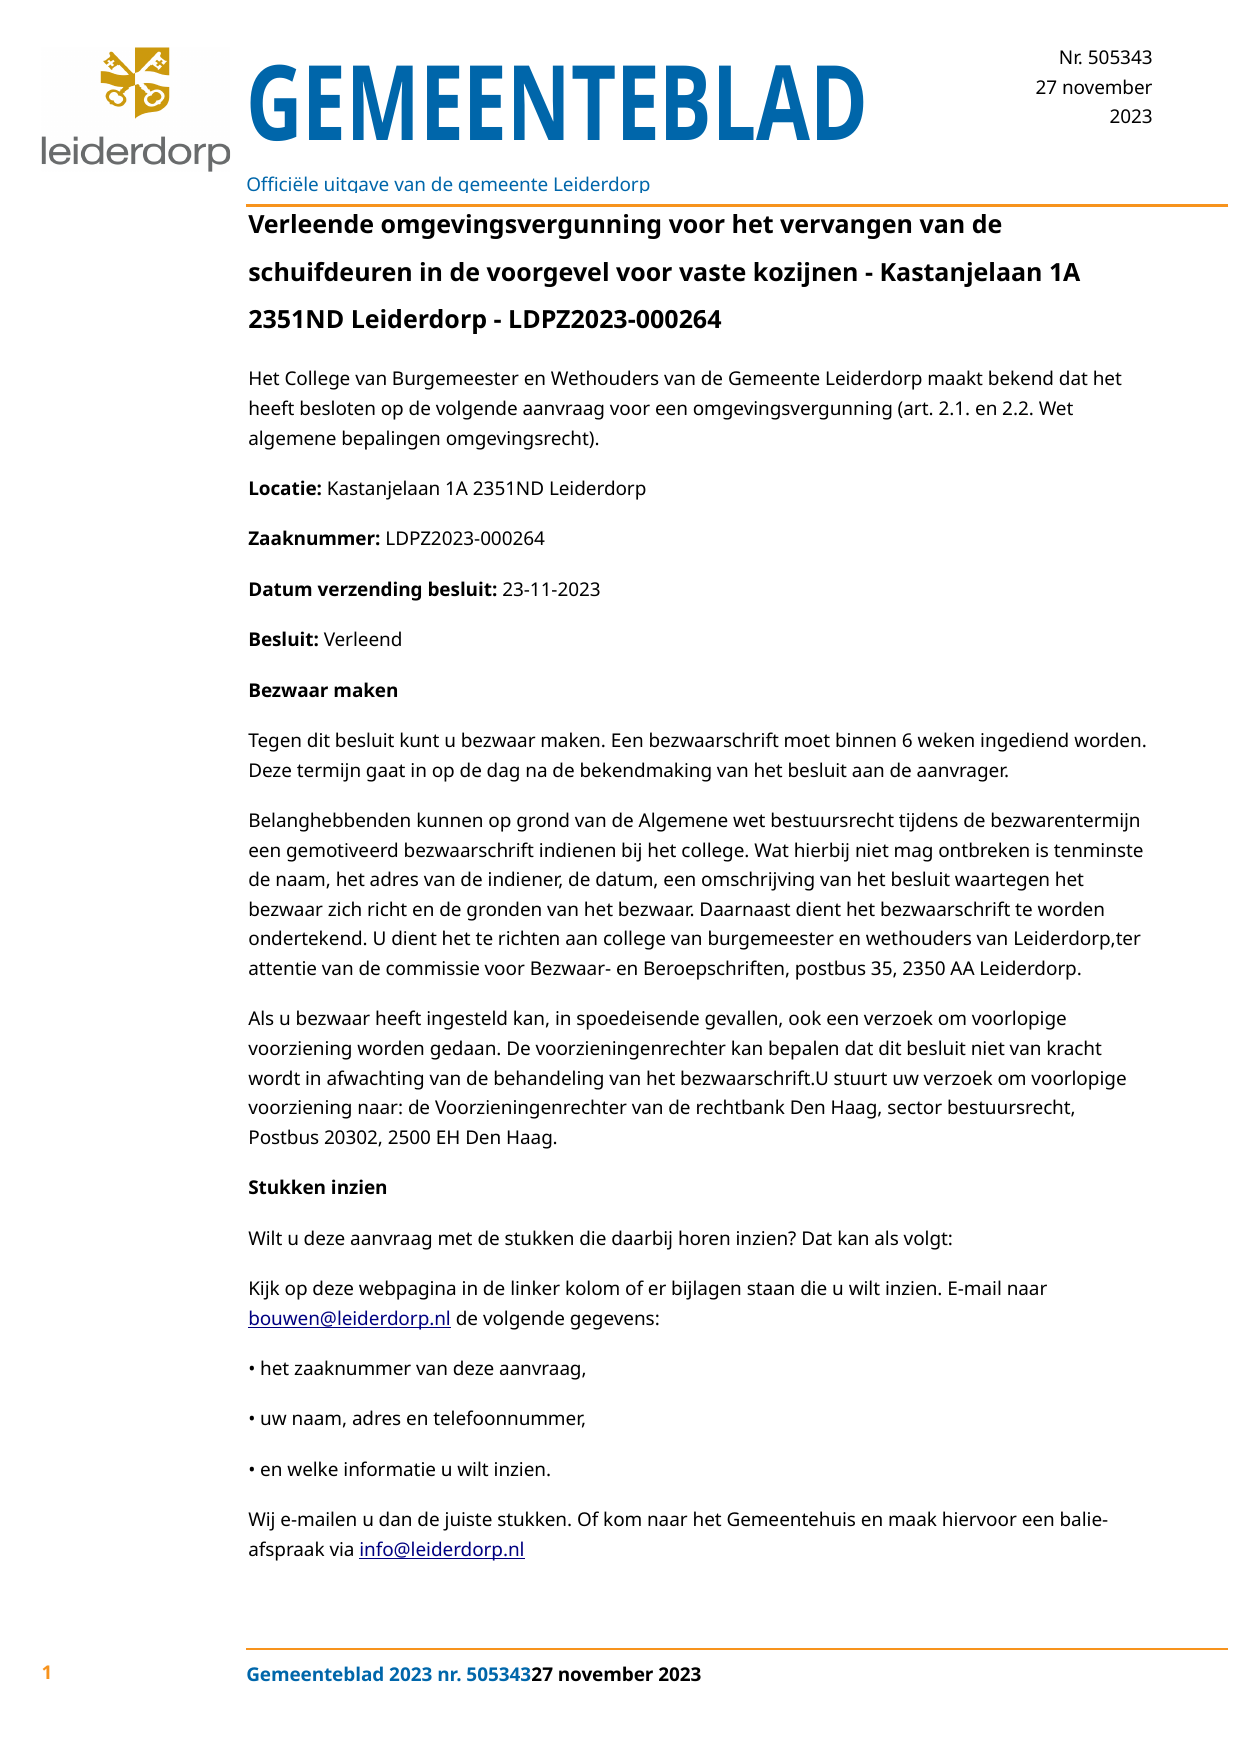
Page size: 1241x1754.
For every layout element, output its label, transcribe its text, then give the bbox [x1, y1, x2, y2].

text Belanghebbenden kunnen op grond van de Algemene wet bestuursrecht tijdens de bezwarentermijn een gemotiveerd bezwaarschrift indienen bij het college. Wat hierbij niet mag ontbreken is tenminste de naam, het adres van de indiener, de datum, een omschrijving van het besluit waartegen het bezwaar zich richt en de gronden van het bezwaar. Daarnaast dient het bezwaarschrift te worden ondertekend. U dient het te richten aan college van burgemeester en wethouders van Leiderdorp,ter attentie van de commissie voor Bezwaar- en Beroepschriften, postbus 35, 2350 AA Leiderdorp. [248, 807, 1152, 981]
text • en welke informatie u wilt inzien. [248, 1456, 1152, 1482]
text • uw naam, adres en telefoonnummer, [248, 1406, 1152, 1431]
text Zaaknummer: LDPZ2023-000264 [248, 526, 1152, 551]
text Besluit: Verleend [248, 626, 1152, 652]
text Kijk op deze webpagina in de linker kolom of er bijlagen staan die u wilt inzien. E-mail naar bouwen@leiderdorp.nl de volgende gegevens: [248, 1275, 1152, 1330]
text Wij e-mailen u dan de juiste stukken. Of kom naar het Gemeentehuis en maak hiervoor een balie-afspraak via info@leiderdorp.nl [248, 1506, 1152, 1562]
text • het zaaknummer van deze aanvraag, [248, 1355, 1152, 1381]
text Verleende omgevingsvergunning voor het vervangen van de schuifdeuren in de voorgevel voor vaste kozijnen - Kastanjelaan 1A 2351ND Leiderdorp - LDPZ2023-000264 [248, 207, 1152, 336]
text Als u bezwaar heeft ingesteld kan, in spoedeisende gevallen, ook een verzoek om voorlopige voorziening worden gedaan. De voorzieningenrechter kan bepalen dat dit besluit niet van kracht wordt in afwachting van de behandeling van het bezwaarschrift.U stuurt uw verzoek om voorlopige voorziening naar: de Voorzieningenrechter van de rechtbank Den Haag, sector bestuursrecht, Postbus 20302, 2500 EH Den Haag. [248, 1006, 1152, 1149]
text Stukken inzien [248, 1174, 1152, 1200]
text Tegen dit besluit kunt u bezwaar maken. Een bezwaarschrift moet binnen 6 weken ingediend worden. Deze termijn gaat in op de dag na de bekendmaking van het besluit aan de aanvrager. [248, 727, 1152, 782]
text Locatie: Kastanjelaan 1A 2351ND Leiderdorp [248, 475, 1152, 501]
text Bezwaar maken [248, 677, 1152, 702]
text Datum verzending besluit: 23-11-2023 [248, 576, 1152, 602]
text Het College van Burgemeester en Wethouders van de Gemeente Leiderdorp maakt bekend dat het heeft besloten op de volgende aanvraag voor een omgevingsvergunning (art. 2.1. en 2.2. Wet algemene bepalingen omgevingsrecht). [248, 366, 1152, 450]
text Wilt u deze aanvraag met de stukken die daarbij horen inzien? Dat kan als volgt: [248, 1225, 1152, 1250]
picture [41, 47, 231, 172]
